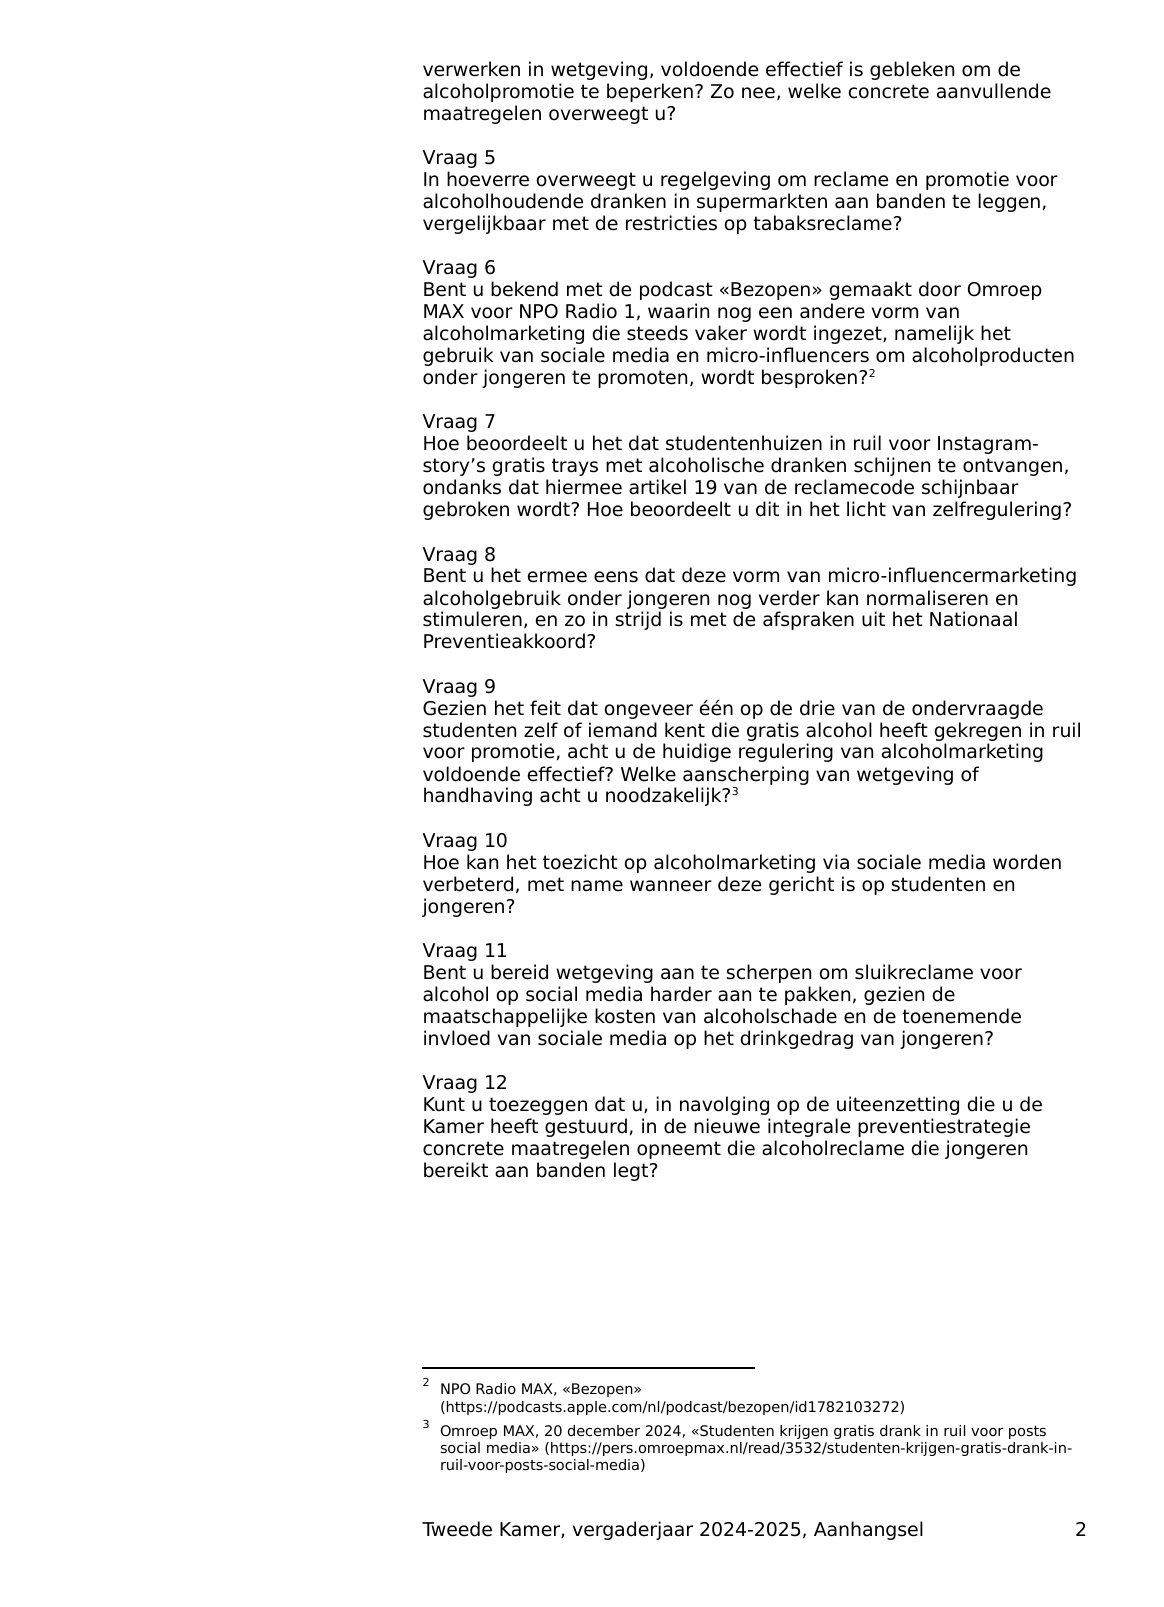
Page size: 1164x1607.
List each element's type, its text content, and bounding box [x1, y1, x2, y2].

text Omroep MAX, 20 december 2024, «Studenten krijgen gratis drank in ruil voor posts social media» (https://pers.omroepmax.nl/read/3532/studenten-krijgen-gratis-drank-in-ruil-voor-posts-social-media) [422, 1418, 1087, 1474]
text NPO Radio MAX, «Bezopen» (https://podcasts.apple.com/nl/podcast/bezopen/id1782103272) [422, 1377, 1087, 1416]
text Vraag 5 [422, 147, 1087, 169]
text Kunt u toezeggen dat u, in navolging op de uiteenzetting die u de Kamer heeft gestuurd, in de nieuwe integrale preventiestrategie concrete maatregelen opneemt die alcoholreclame die jongeren bereikt aan banden legt? [422, 1094, 1087, 1182]
text Hoe kan het toezicht op alcoholmarketing via sociale media worden verbeterd, met name wanneer deze gericht is op studenten en jongeren? [422, 852, 1087, 917]
text Vraag 11 [422, 940, 1087, 962]
text verwerken in wetgeving, voldoende effectief is gebleken om de alcoholpromotie te beperken? Zo nee, welke concrete aanvullende maatregelen overweegt u? [422, 59, 1087, 125]
text Hoe beoordeelt u het dat studentenhuizen in ruil voor Instagram-story’s gratis trays met alcoholische dranken schijnen te ontvangen, ondanks dat hiermee artikel 19 van de reclamecode schijnbaar gebroken wordt? Hoe beoordeelt u dit in het licht van zelfregulering? [422, 433, 1087, 521]
text Bent u het ermee eens dat deze vorm van micro-influencermarketing alcoholgebruik onder jongeren nog verder kan normaliseren en stimuleren, en zo in strijd is met de afspraken uit het Nationaal Preventieakkoord? [422, 565, 1087, 653]
text Vraag 10 [422, 829, 1087, 852]
text Vraag 9 [422, 676, 1087, 697]
text In hoeverre overweegt u regelgeving om reclame en promotie voor alcoholhoudende dranken in supermarkten aan banden te leggen, vergelijkbaar met de restricties op tabaksreclame? [422, 169, 1087, 235]
text Vraag 7 [422, 411, 1087, 433]
text Bent u bekend met de podcast «Bezopen» gemaakt door Omroep MAX voor NPO Radio 1, waarin nog een andere vorm van alcoholmarketing die steeds vaker wordt ingezet, namelijk het gebruik van sociale media en micro-influencers om alcoholproducten onder jongeren te promoten, wordt besproken? [422, 279, 1087, 389]
text Bent u bereid wetgeving aan te scherpen om sluikreclame voor alcohol op social media harder aan te pakken, gezien de maatschappelijke kosten van alcoholschade en de toenemende invloed van sociale media op het drinkgedrag van jongeren? [422, 962, 1087, 1049]
text Vraag 8 [422, 543, 1087, 565]
text Vraag 12 [422, 1072, 1087, 1094]
text Vraag 6 [422, 257, 1087, 279]
text Gezien het feit dat ongeveer één op de drie van de ondervraagde studenten zelf of iemand kent die gratis alcohol heeft gekregen in ruil voor promotie, acht u de huidige regulering van alcoholmarketing voldoende effectief? Welke aanscherping van wetgeving of handhaving acht u noodzakelijk? [422, 697, 1087, 807]
